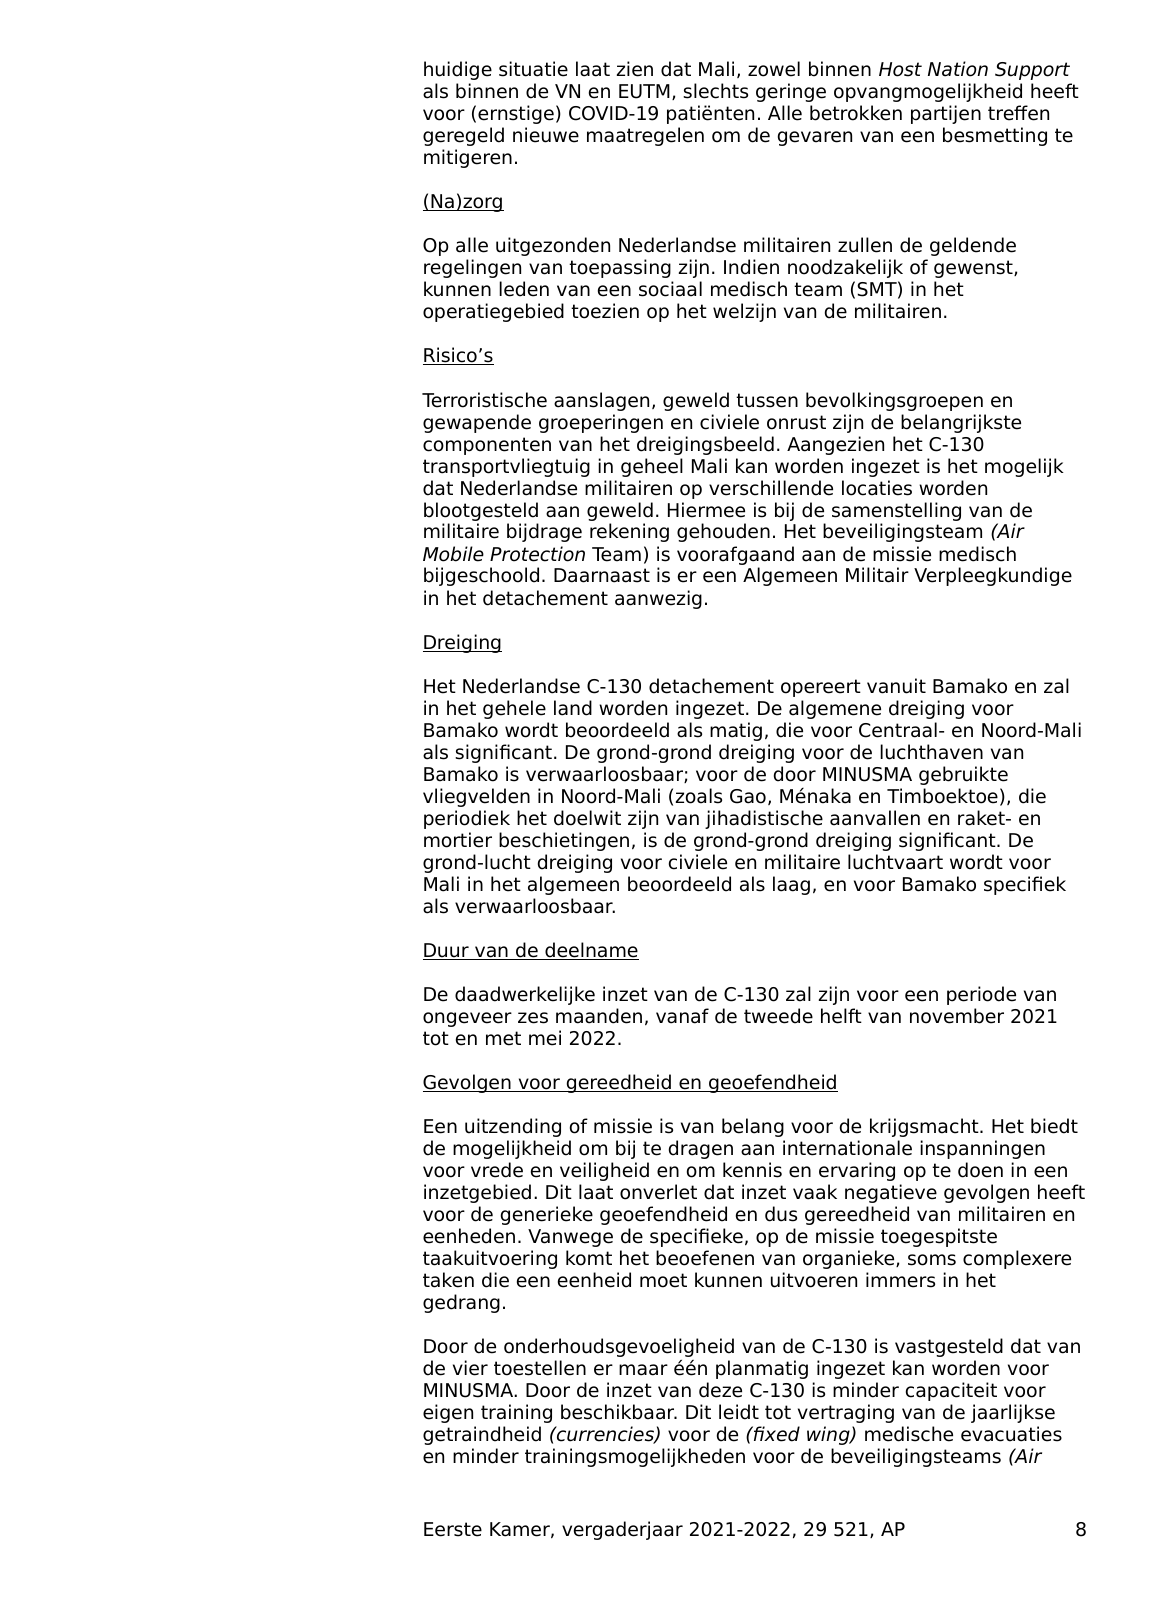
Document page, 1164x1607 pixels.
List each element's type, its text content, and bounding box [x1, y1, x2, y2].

text De daadwerkelijke inzet van de C-130 zal zijn voor een periode van ongeveer zes maanden, vanaf de tweede helft van november 2021 tot en met mei 2022. [422, 984, 1087, 1050]
text Een uitzending of missie is van belang voor de krijgsmacht. Het biedt de mogelijkheid om bij te dragen aan internationale inspanningen voor vrede en veiligheid en om kennis en ervaring op te doen in een inzetgebied. Dit laat onverlet dat inzet vaak negatieve gevolgen heeft voor de generieke geoefendheid en dus gereedheid van militairen en eenheden. Vanwege de specifieke, op de missie toegespitste taakuitvoering komt het beoefenen van organieke, soms complexere taken die een eenheid moet kunnen uitvoeren immers in het gedrang. [422, 1116, 1087, 1314]
subtitle (Na)zorg [422, 191, 1087, 213]
text Op alle uitgezonden Nederlandse militairen zullen de geldende regelingen van toepassing zijn. Indien noodzakelijk of gewenst, kunnen leden van een sociaal medisch team (SMT) in het operatiegebied toezien op het welzijn van de militairen. [422, 235, 1087, 323]
text Het Nederlandse C-130 detachement opereert vanuit Bamako en zal in het gehele land worden ingezet. De algemene dreiging voor Bamako wordt beoordeeld als matig, die voor Centraal- en Noord-Mali als significant. De grond-grond dreiging voor de luchthaven van Bamako is verwaarloosbaar; voor de door MINUSMA gebruikte vliegvelden in Noord-Mali (zoals Gao, Ménaka en Timboektoe), die periodiek het doelwit zijn van jihadistische aanvallen en raket- en mortier beschietingen, is de grond-grond dreiging significant. De grond-lucht dreiging voor civiele en militaire luchtvaart wordt voor Mali in het algemeen beoordeeld als laag, en voor Bamako specifiek als verwaarloosbaar. [422, 676, 1087, 917]
subtitle Gevolgen voor gereedheid en geoefendheid [422, 1072, 1087, 1094]
text Door de onderhoudsgevoeligheid van de C-130 is vastgesteld dat van de vier toestellen er maar één planmatig ingezet kan worden voor MINUSMA. Door de inzet van deze C-130 is minder capaciteit voor eigen training beschikbaar. Dit leidt tot vertraging van de jaarlijkse getraindheid (currencies) voor de (fixed wing) medische evacuaties en minder trainingsmogelijkheden voor de beveiligingsteams (Air [422, 1336, 1087, 1468]
text huidige situatie laat zien dat Mali, zowel binnen Host Nation Support als binnen de VN en EUTM, slechts geringe opvangmogelijkheid heeft voor (ernstige) COVID-19 patiënten. Alle betrokken partijen treffen geregeld nieuwe maatregelen om de gevaren van een besmetting te mitigeren. [422, 59, 1087, 169]
subtitle Dreiging [422, 632, 1087, 653]
text Terroristische aanslagen, geweld tussen bevolkingsgroepen en gewapende groeperingen en civiele onrust zijn de belangrijkste componenten van het dreigingsbeeld. Aangezien het C-130 transportvliegtuig in geheel Mali kan worden ingezet is het mogelijk dat Nederlandse militairen op verschillende locaties worden blootgesteld aan geweld. Hiermee is bij de samenstelling van de militaire bijdrage rekening gehouden. Het beveiligingsteam (Air Mobile Protection Team) is voorafgaand aan de missie medisch bijgeschoold. Daarnaast is er een Algemeen Militair Verpleegkundige in het detachement aanwezig. [422, 389, 1087, 609]
subtitle Duur van de deelname [422, 940, 1087, 962]
subtitle Risico’s [422, 345, 1087, 367]
